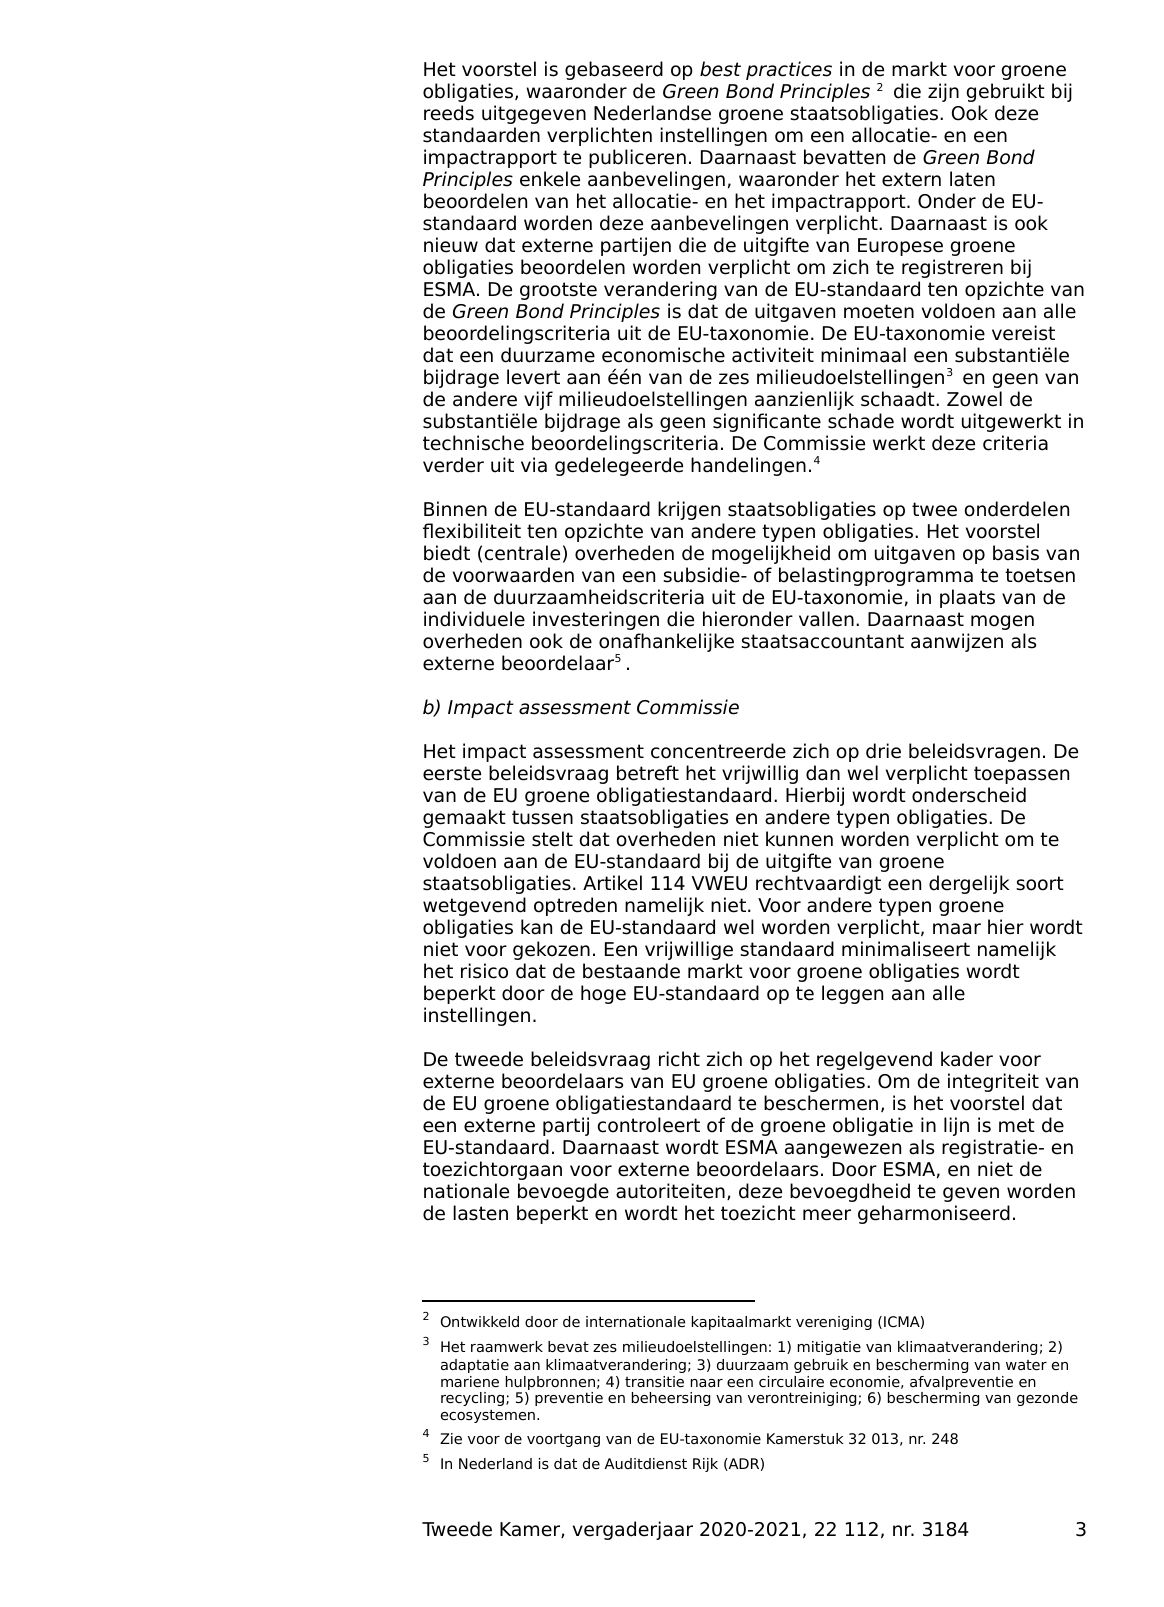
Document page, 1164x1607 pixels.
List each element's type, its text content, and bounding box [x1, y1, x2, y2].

text Ontwikkeld door de internationale kapitaalmarkt vereniging (ICMA) [422, 1310, 1087, 1332]
text Het voorstel is gebaseerd op best practices in de markt voor groene obligaties, waaronder de Green Bond Principles die zijn gebruikt bij reeds uitgegeven Nederlandse groene staatsobligaties. Ook deze standaarden verplichten instellingen om een allocatie- en een impactrapport te publiceren. Daarnaast bevatten de Green Bond Principles enkele aanbevelingen, waaronder het extern laten beoordelen van het allocatie- en het impactrapport. Onder de EU-standaard worden deze aanbevelingen verplicht. Daarnaast is ook nieuw dat externe partijen die de uitgifte van Europese groene obligaties beoordelen worden verplicht om zich te registreren bij ESMA. De grootste verandering van de EU-standaard ten opzichte van de Green Bond Principles is dat de uitgaven moeten voldoen aan alle beoordelingscriteria uit de EU-taxonomie. De EU-taxonomie vereist dat een duurzame economische activiteit minimaal een substantiële bijdrage levert aan één van de zes milieudoelstellingen en geen van de andere vijf milieudoelstellingen aanzienlijk schaadt. Zowel de substantiële bijdrage als geen significante schade wordt uitgewerkt in technische beoordelingscriteria. De Commissie werkt deze criteria verder uit via gedelegeerde handelingen. [422, 59, 1087, 477]
subtitle b) Impact assessment Commissie [422, 697, 1087, 719]
text In Nederland is dat de Auditdienst Rijk (ADR) [422, 1452, 1087, 1474]
text De tweede beleidsvraag richt zich op het regelgevend kader voor externe beoordelaars van EU groene obligaties. Om de integriteit van de EU groene obligatiestandaard te beschermen, is het voorstel dat een externe partij controleert of de groene obligatie in lijn is met de EU-standaard. Daarnaast wordt ESMA aangewezen als registratie- en toezichtorgaan voor externe beoordelaars. Door ESMA, en niet de nationale bevoegde autoriteiten, deze bevoegdheid te geven worden de lasten beperkt en wordt het toezicht meer geharmoniseerd. [422, 1049, 1087, 1225]
text Het impact assessment concentreerde zich op drie beleidsvragen. De eerste beleidsvraag betreft het vrijwillig dan wel verplicht toepassen van de EU groene obligatiestandaard. Hierbij wordt onderscheid gemaakt tussen staatsobligaties en andere typen obligaties. De Commissie stelt dat overheden niet kunnen worden verplicht om te voldoen aan de EU-standaard bij de uitgifte van groene staatsobligaties. Artikel 114 VWEU rechtvaardigt een dergelijk soort wetgevend optreden namelijk niet. Voor andere typen groene obligaties kan de EU-standaard wel worden verplicht, maar hier wordt niet voor gekozen. Een vrijwillige standaard minimaliseert namelijk het risico dat de bestaande markt voor groene obligaties wordt beperkt door de hoge EU-standaard op te leggen aan alle instellingen. [422, 741, 1087, 1027]
text Zie voor de voortgang van de EU-taxonomie Kamerstuk 32 013, nr. 248 [422, 1427, 1087, 1449]
text Binnen de EU-standaard krijgen staatsobligaties op twee onderdelen flexibiliteit ten opzichte van andere typen obligaties. Het voorstel biedt (centrale) overheden de mogelijkheid om uitgaven op basis van de voorwaarden van een subsidie- of belastingprogramma te toetsen aan de duurzaamheidscriteria uit de EU-taxonomie, in plaats van de individuele investeringen die hieronder vallen. Daarnaast mogen overheden ook de onafhankelijke staatsaccountant aanwijzen als externe beoordelaar. [422, 499, 1087, 675]
text Het raamwerk bevat zes milieudoelstellingen: 1) mitigatie van klimaatverandering; 2) adaptatie aan klimaatverandering; 3) duurzaam gebruik en bescherming van water en mariene hulpbronnen; 4) transitie naar een circulaire economie, afvalpreventie en recycling; 5) preventie en beheersing van verontreiniging; 6) bescherming van gezonde ecosystemen. [422, 1335, 1087, 1424]
